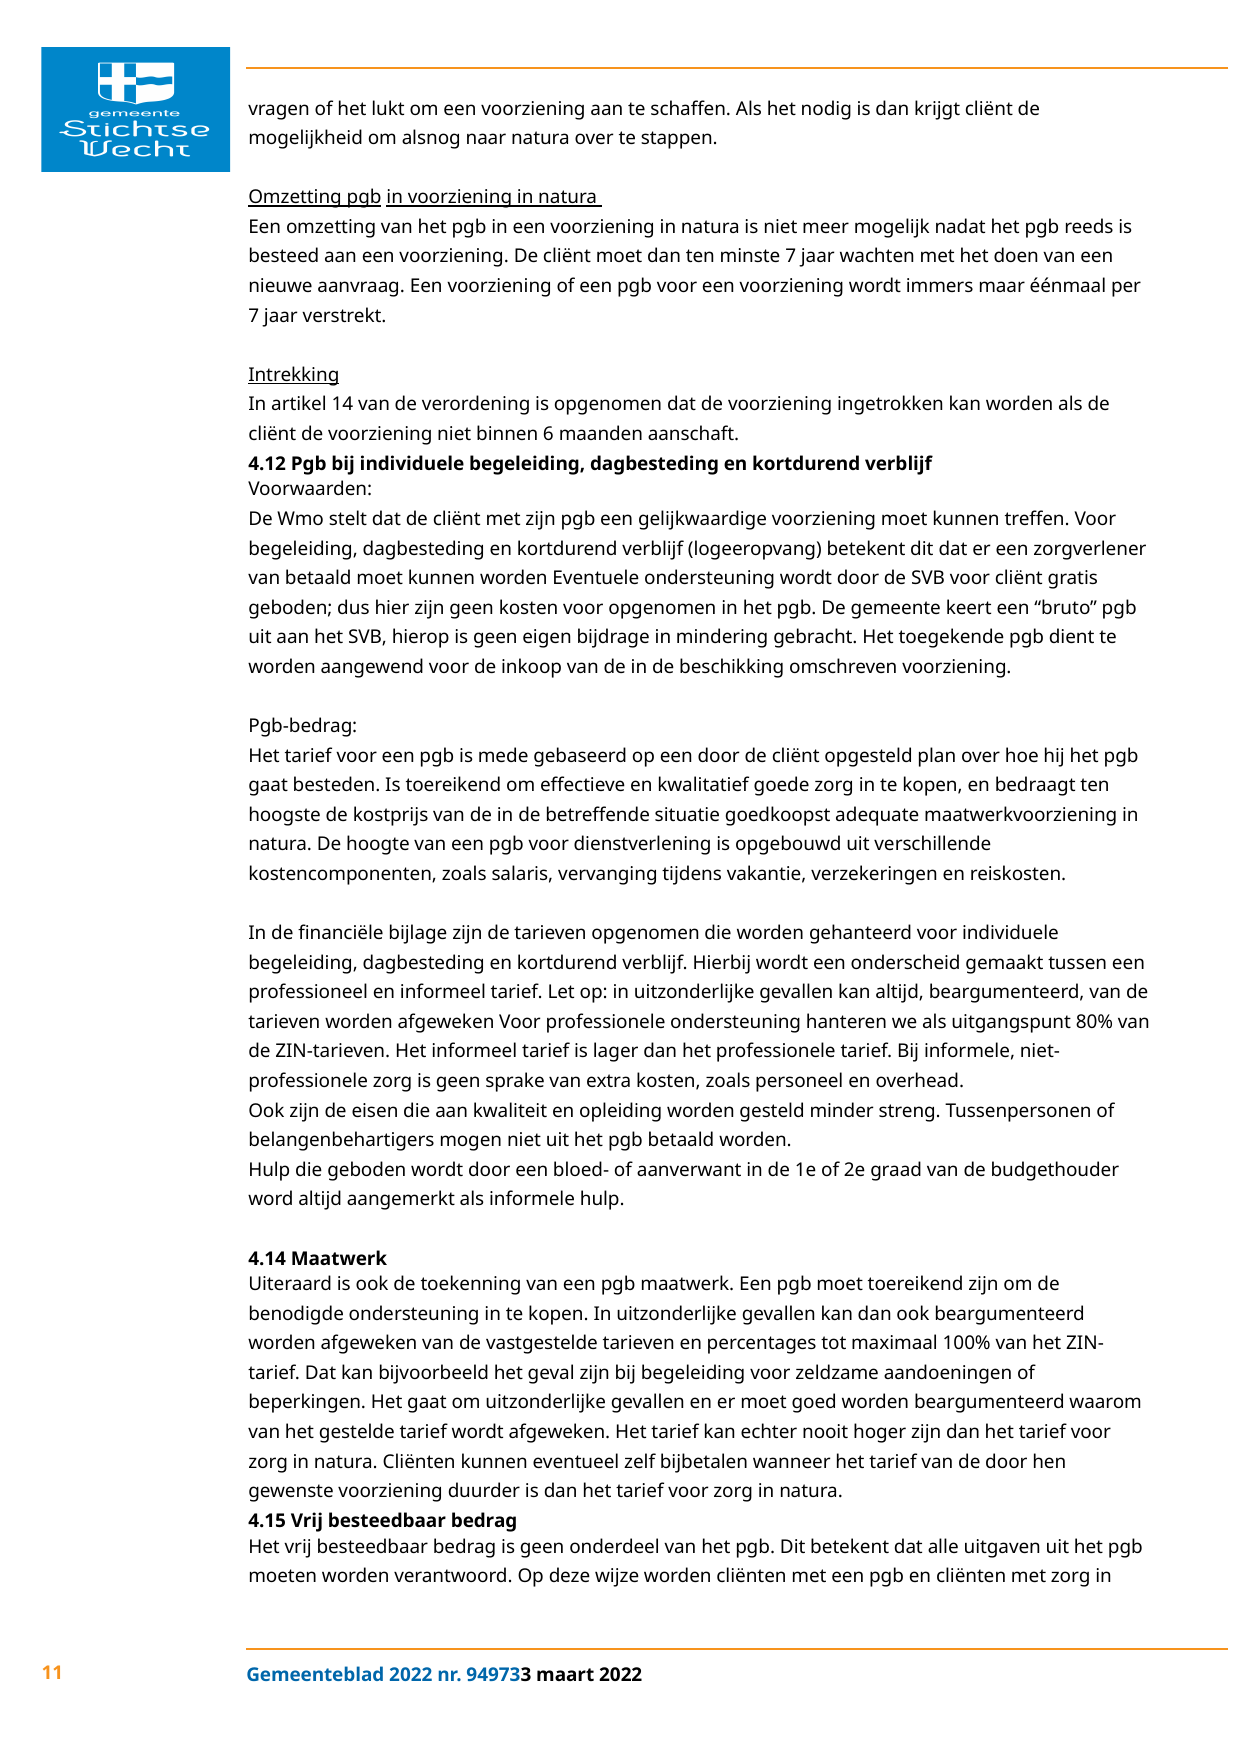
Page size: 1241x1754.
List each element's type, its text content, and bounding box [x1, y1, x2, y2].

text Het tarief voor een pgb is mede gebaseerd op een door de cliënt opgesteld plan over hoe hij het pgb gaat besteden. Is toereikend om effectieve en kwalitatief goede zorg in te kopen, en bedraagt ten hoogste de kostprijs van de in de betreffende situatie goedkoopst adequate maatwerkvoorziening in natura. De hoogte van een pgb voor dienstverlening is opgebouwd uit verschillende kostencomponenten, zoals salaris, vervanging tijdens vakantie, verzekeringen en reiskosten. [248, 742, 1152, 886]
text Uiteraard is ook de toekenning van een pgb maatwerk. Een pgb moet toereikend zijn om de benodigde ondersteuning in te kopen. In uitzonderlijke gevallen kan dan ook beargumenteerd worden afgeweken van de vastgestelde tarieven en percentages tot maximaal 100% van het ZIN-tarief. Dat kan bijvoorbeeld het geval zijn bij begeleiding voor zeldzame aandoeningen of beperkingen. Het gaat om uitzonderlijke gevallen en er moet goed worden beargumenteerd waarom van het gestelde tarief wordt afgeweken. Het tarief kan echter nooit hoger zijn dan het tarief voor zorg in natura. Cliënten kunnen eventueel zelf bijbetalen wanneer het tarief van de door hen gewenste voorziening duurder is dan het tarief voor zorg in natura. [248, 1270, 1152, 1503]
text Voorwaarden: [248, 476, 1152, 501]
picture [99, 63, 135, 101]
text Pgb-bedrag: [248, 712, 1152, 738]
text vragen of het lukt om een voorziening aan te schaffen. Als het nodig is dan krijgt cliënt de mogelijkheid om alsnog naar natura over te stappen. [248, 95, 1152, 150]
text Het vrij besteedbaar bedrag is geen onderdeel van het pgb. Dit betekent dat alle uitgaven uit het pgb moeten worden verantwoord. Op deze wijze worden cliënten met een pgb en cliënten met zorg in [248, 1533, 1152, 1588]
text Een omzetting van het pgb in een voorziening in natura is niet meer mogelijk nadat het pgb reeds is besteed aan een voorziening. De cliënt moet dan ten minste 7 jaar wachten met het doen van een nieuwe aanvraag. Een voorziening of een pgb voor een voorziening wordt immers maar éénmaal per 7 jaar verstrekt. [248, 213, 1152, 328]
text 4.15 Vrij besteedbaar bedrag [248, 1507, 1152, 1533]
text In de financiële bijlage zijn de tarieven opgenomen die worden gehanteerd voor individuele begeleiding, dagbesteding en kortdurend verblijf. Hierbij wordt een onderscheid gemaakt tussen een professioneel en informeel tarief. Let op: in uitzonderlijke gevallen kan altijd, beargumenteerd, van de tarieven worden afgeweken Voor professionele ondersteuning hanteren we als uitgangspunt 80% van de ZIN-tarieven. Het informeel tarief is lager dan het professionele tarief. Bij informele, niet-professionele zorg is geen sprake van extra kosten, zoals personeel en overhead. [248, 919, 1152, 1093]
picture [137, 63, 174, 103]
text 4.14 Maatwerk [248, 1245, 1152, 1270]
text Intrekking [248, 361, 1152, 387]
text 4.12 Pgb bij individuele begeleiding, dagbesteding en kortdurend verblijf [248, 450, 1152, 476]
text Omzetting pgb in voorziening in natura [248, 183, 1152, 209]
text Hulp die geboden wordt door een bloed- of aanverwant in de 1e of 2e graad van de budgethouder word altijd aangemerkt als informele hulp. [248, 1156, 1152, 1211]
text In artikel 14 van de verordening is opgenomen dat de voorziening ingetrokken kan worden als de cliënt de voorziening niet binnen 6 maanden aanschaft. [248, 391, 1152, 446]
text De Wmo stelt dat de cliënt met zijn pgb een gelijkwaardige voorziening moet kunnen treffen. Voor begeleiding, dagbesteding en kortdurend verblijf (logeeropvang) betekent dit dat er een zorgverlener van betaald moet kunnen worden Eventuele ondersteuning wordt door de SVB voor cliënt gratis geboden; dus hier zijn geen kosten voor opgenomen in het pgb. De gemeente keert een “bruto” pgb uit aan het SVB, hierop is geen eigen bijdrage in mindering gebracht. Het toegekende pgb dient te worden aangewend voor de inkoop van de in de beschikking omschreven voorziening. [248, 505, 1152, 679]
text Ook zijn de eisen die aan kwaliteit en opleiding worden gesteld minder streng. Tussenpersonen of belangenbehartigers mogen niet uit het pgb betaald worden. [248, 1097, 1152, 1152]
